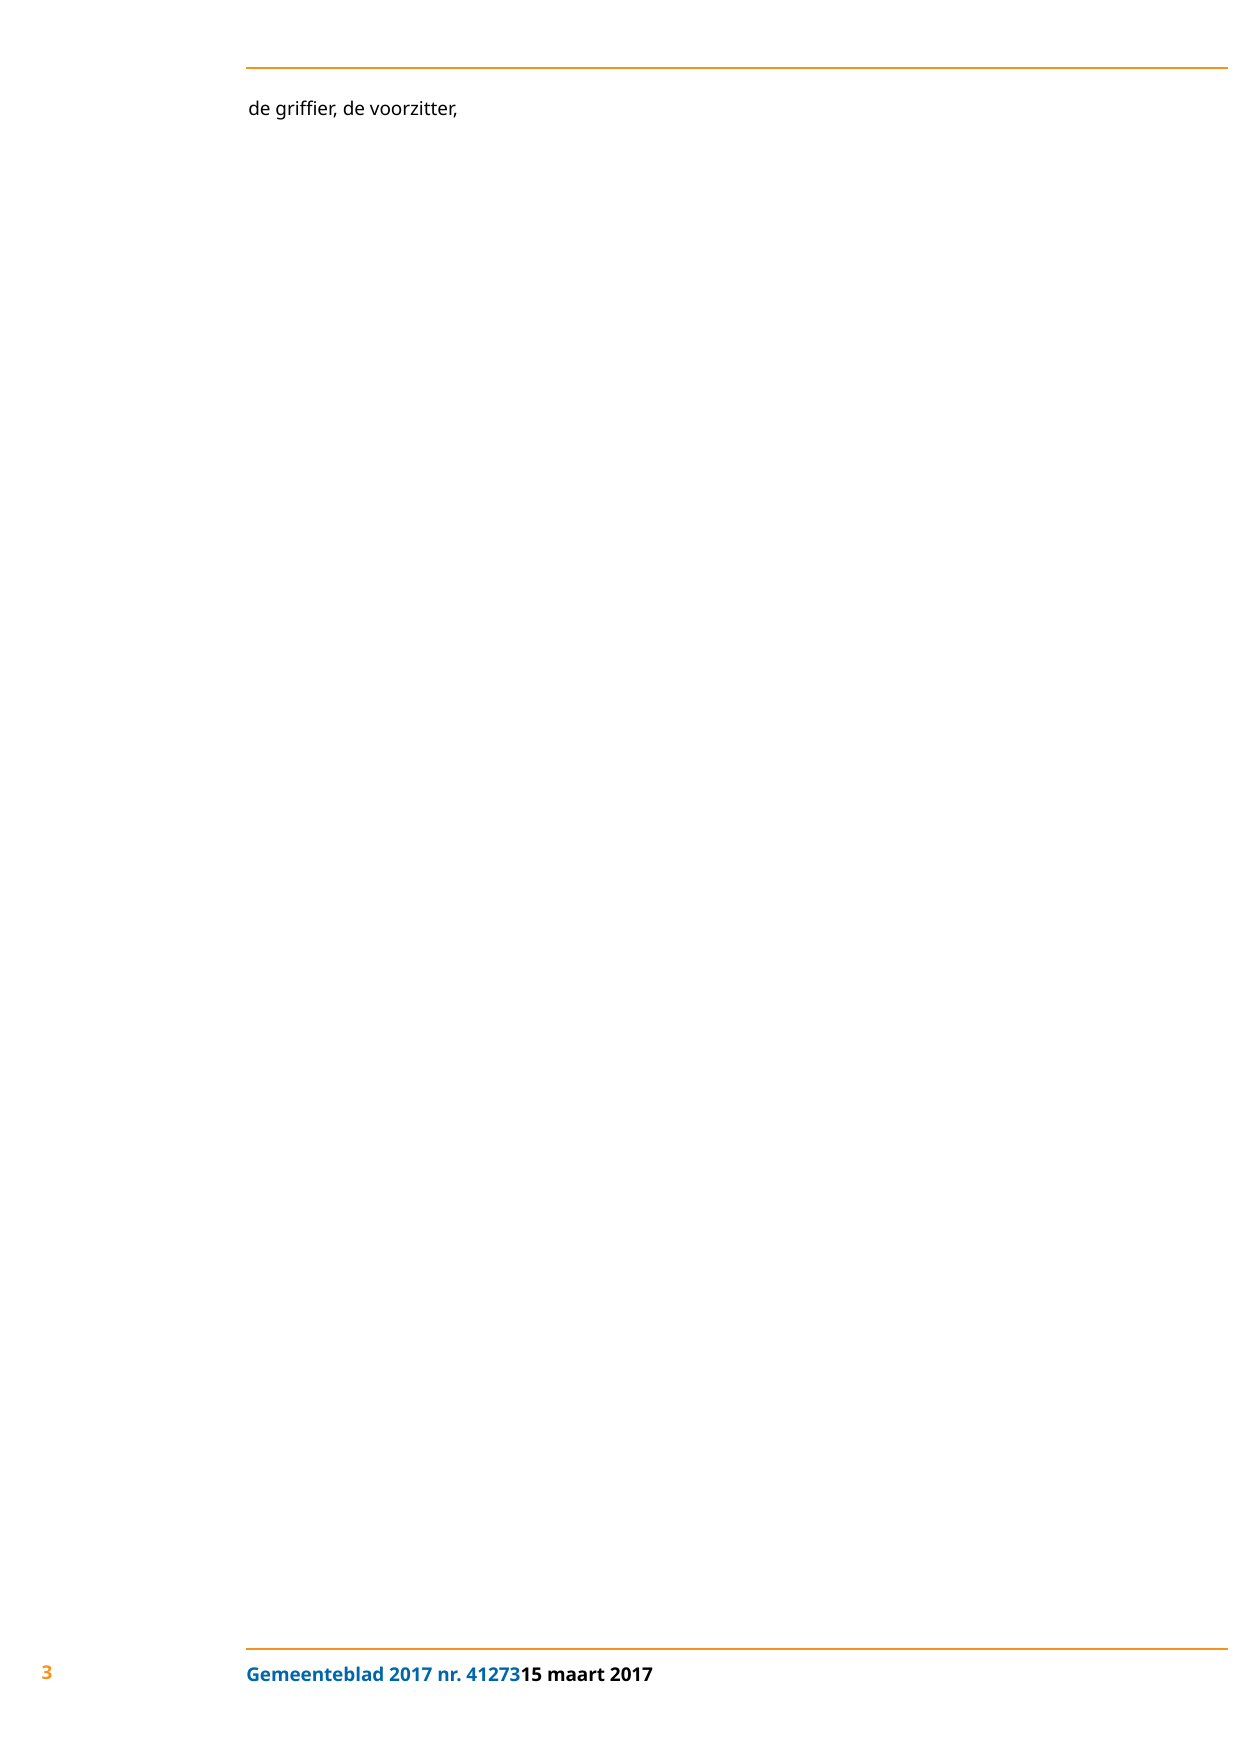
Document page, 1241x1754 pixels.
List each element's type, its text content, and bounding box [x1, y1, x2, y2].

picture [41, 47, 231, 172]
text de griffier, de voorzitter, [248, 95, 1152, 121]
